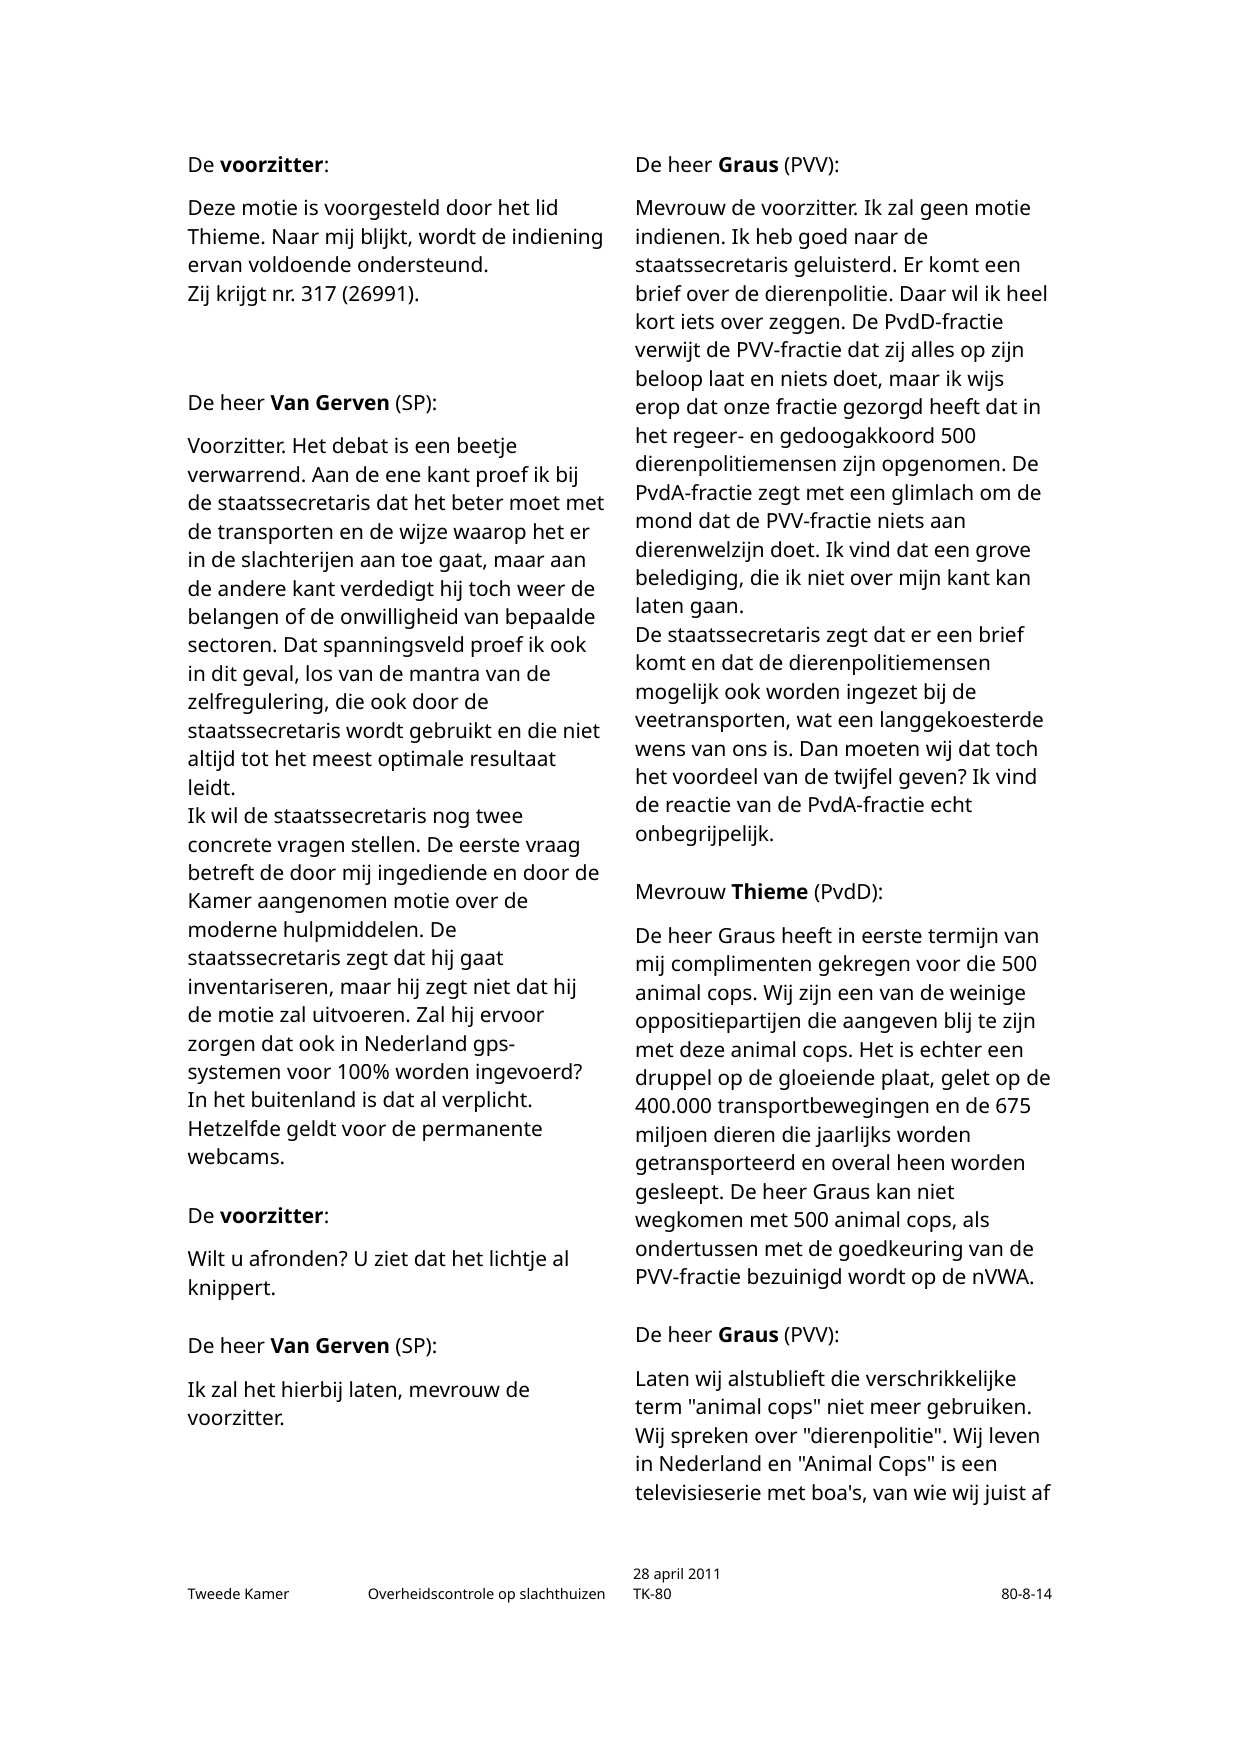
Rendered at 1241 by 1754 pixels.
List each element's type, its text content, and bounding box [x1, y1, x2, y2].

text De heer Graus heeft in eerste termijn van mij complimenten gekregen voor die 500 animal cops. Wij zijn een van de weinige oppositiepartijen die aangeven blij te zijn met deze animal cops. Het is echter een druppel op de gloeiende plaat, gelet op de 400.000 transportbewegingen en de 675 miljoen dieren die jaarlijks worden getransporteerd en overal heen worden gesleept. De heer Graus kan niet wegkomen met 500 animal cops, als ondertussen met de goedkeuring van de PVV-fractie bezuinigd wordt op de nVWA. [635, 921, 1053, 1291]
text De voorzitter: [187, 1201, 605, 1229]
text Mevrouw Thieme (PvdD): [635, 877, 1053, 906]
text De voorzitter: [187, 150, 605, 178]
text De staatssecretaris zegt dat er een brief komt en dat de dierenpolitiemensen mogelijk ook worden ingezet bij de veetransporten, wat een langgekoesterde wens van ons is. Dan moeten wij dat toch het voordeel van de twijfel geven? Ik vind de reactie van de PvdA-fractie echt onbegrijpelijk. [635, 620, 1053, 847]
text Wilt u afronden? U ziet dat het lichtje al knippert. [187, 1244, 605, 1301]
text De heer Van Gerven (SP): [187, 388, 605, 417]
text De heer Graus (PVV): [635, 1321, 1053, 1349]
text Voorzitter. Het debat is een beetje verwarrend. Aan de ene kant proef ik bij de staatssecretaris dat het beter moet met de transporten en de wijze waarop het er in de slachterijen aan toe gaat, maar aan de andere kant verdedigt hij toch weer de belangen of de onwilligheid van bepaalde sectoren. Dat spanningsveld proef ik ook in dit geval, los van de mantra van de zelfregulering, die ook door de staatssecretaris wordt gebruikt en die niet altijd tot het meest optimale resultaat leidt. [187, 432, 605, 801]
text Laten wij alstublieft die verschrikkelijke term "animal cops" niet meer gebruiken. Wij spreken over "dierenpolitie". Wij leven in Nederland en "Animal Cops" is een televisieserie met boa's, van wie wij juist af [635, 1364, 1053, 1506]
text Ik zal het hierbij laten, mevrouw de voorzitter. [187, 1375, 605, 1432]
text  [187, 337, 605, 366]
text Zij krijgt nr. 317 (26991). [187, 279, 605, 307]
text Deze motie is voorgesteld door het lid Thieme. Naar mij blijkt, wordt de indiening ervan voldoende ondersteund. [187, 193, 605, 279]
text Mevrouw de voorzitter. Ik zal geen motie indienen. Ik heb goed naar de staatssecretaris geluisterd. Er komt een brief over de dierenpolitie. Daar wil ik heel kort iets over zeggen. De PvdD-fractie verwijt de PVV-fractie dat zij alles op zijn beloop laat en niets doet, maar ik wijs erop dat onze fractie gezorgd heeft dat in het regeer- en gedoogakkoord 500 dierenpolitiemensen zijn opgenomen. De PvdA-fractie zegt met een glimlach om de mond dat de PVV-fractie niets aan dierenwelzijn doet. Ik vind dat een grove belediging, die ik niet over mijn kant kan laten gaan. [635, 193, 1053, 620]
text Ik wil de staatssecretaris nog twee concrete vragen stellen. De eerste vraag betreft de door mij ingediende en door de Kamer aangenomen motie over de moderne hulpmiddelen. De staatssecretaris zegt dat hij gaat inventariseren, maar hij zegt niet dat hij de motie zal uitvoeren. Zal hij ervoor zorgen dat ook in Nederland gps-systemen voor 100% worden ingevoerd? In het buitenland is dat al verplicht. Hetzelfde geldt voor de permanente webcams. [187, 801, 605, 1171]
text De heer Van Gerven (SP): [187, 1331, 605, 1360]
text  [187, 1462, 605, 1490]
text De heer Graus (PVV): [635, 150, 1053, 178]
